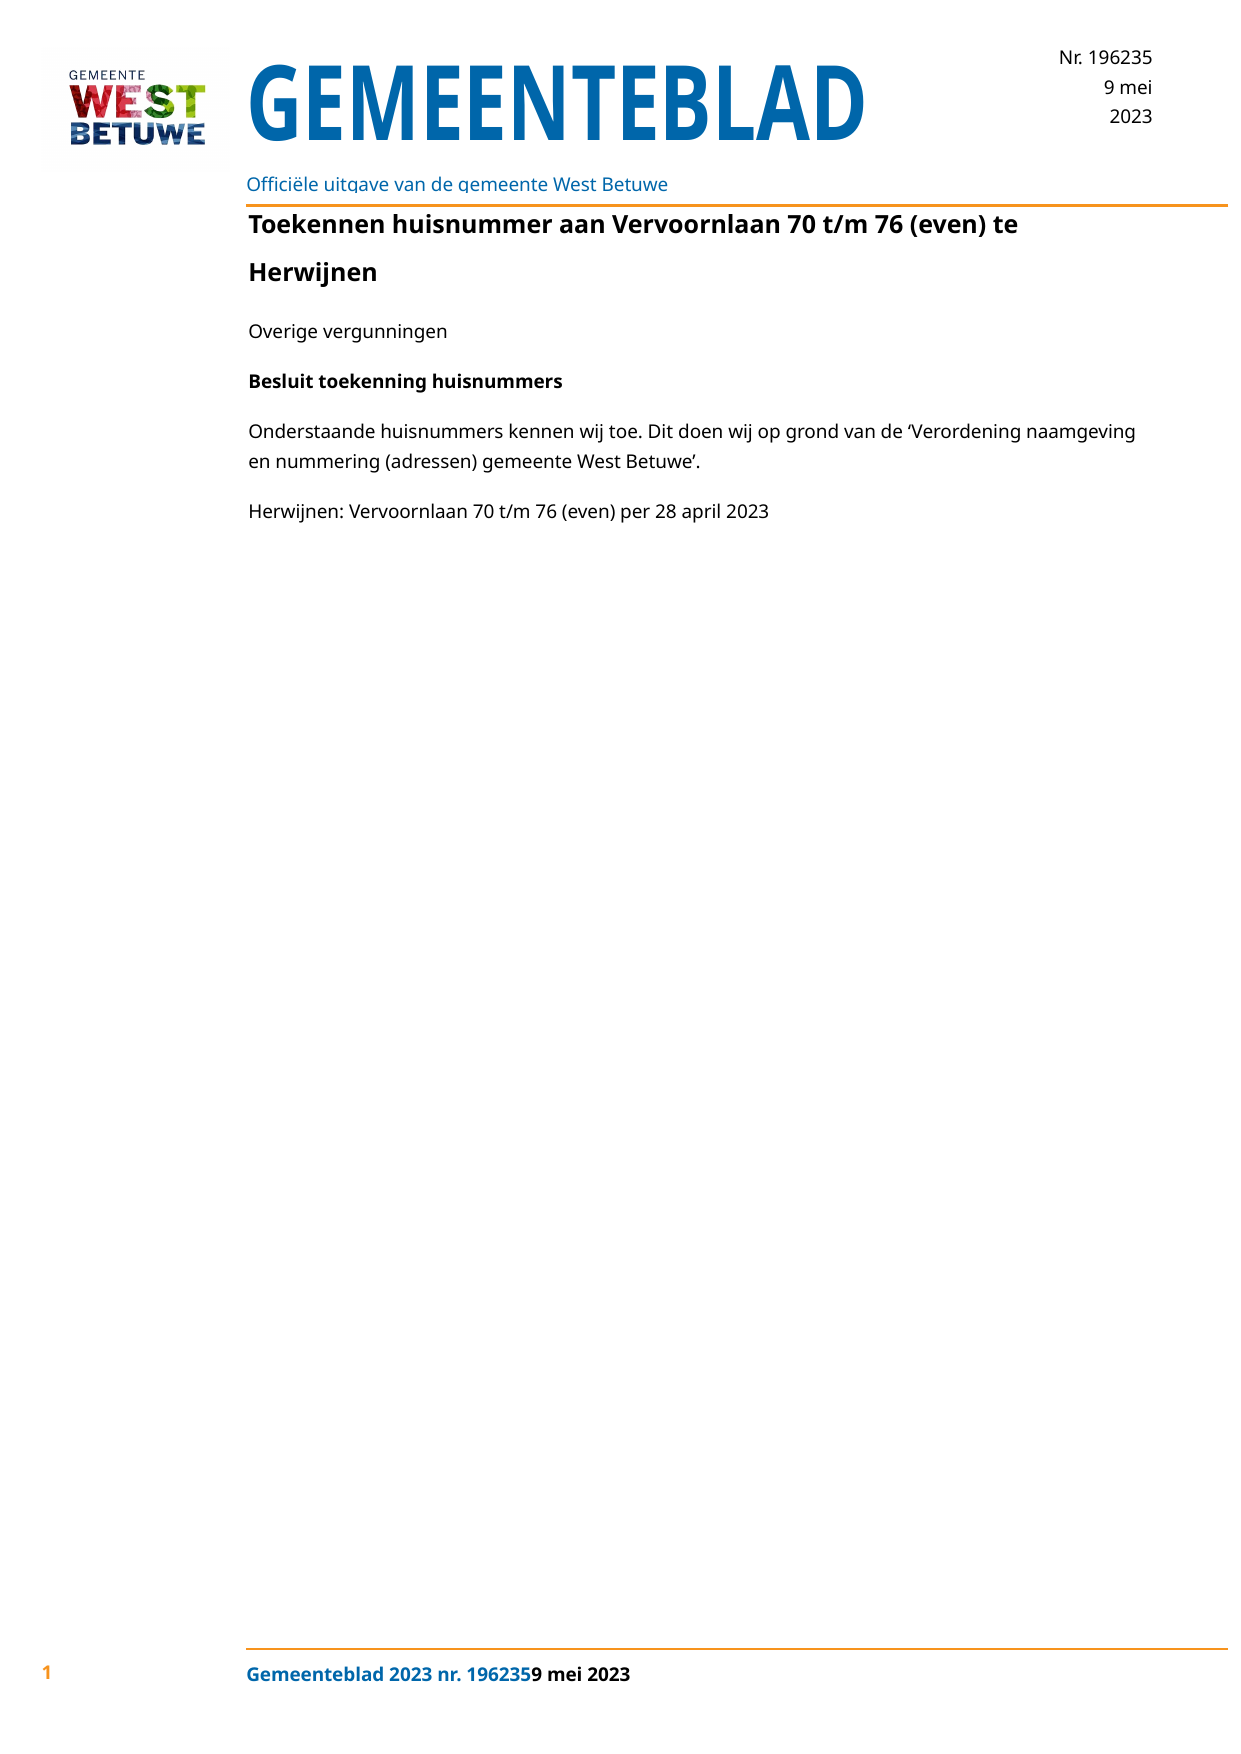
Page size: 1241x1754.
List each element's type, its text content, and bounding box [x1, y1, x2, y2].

text Toekennen huisnummer aan Vervoornlaan 70 t/m 76 (even) te Herwijnen [248, 207, 1152, 288]
text Herwijnen: Vervoornlaan 70 t/m 76 (even) per 28 april 2023 [248, 499, 1152, 524]
text Besluit toekenning huisnummers [248, 368, 1152, 394]
picture [41, 47, 231, 172]
text Overige vergunningen [248, 318, 1152, 344]
text Onderstaande huisnummers kennen wij toe. Dit doen wij op grond van de ‘Verordening naamgeving en nummering (adressen) gemeente West Betuwe’. [248, 419, 1152, 474]
